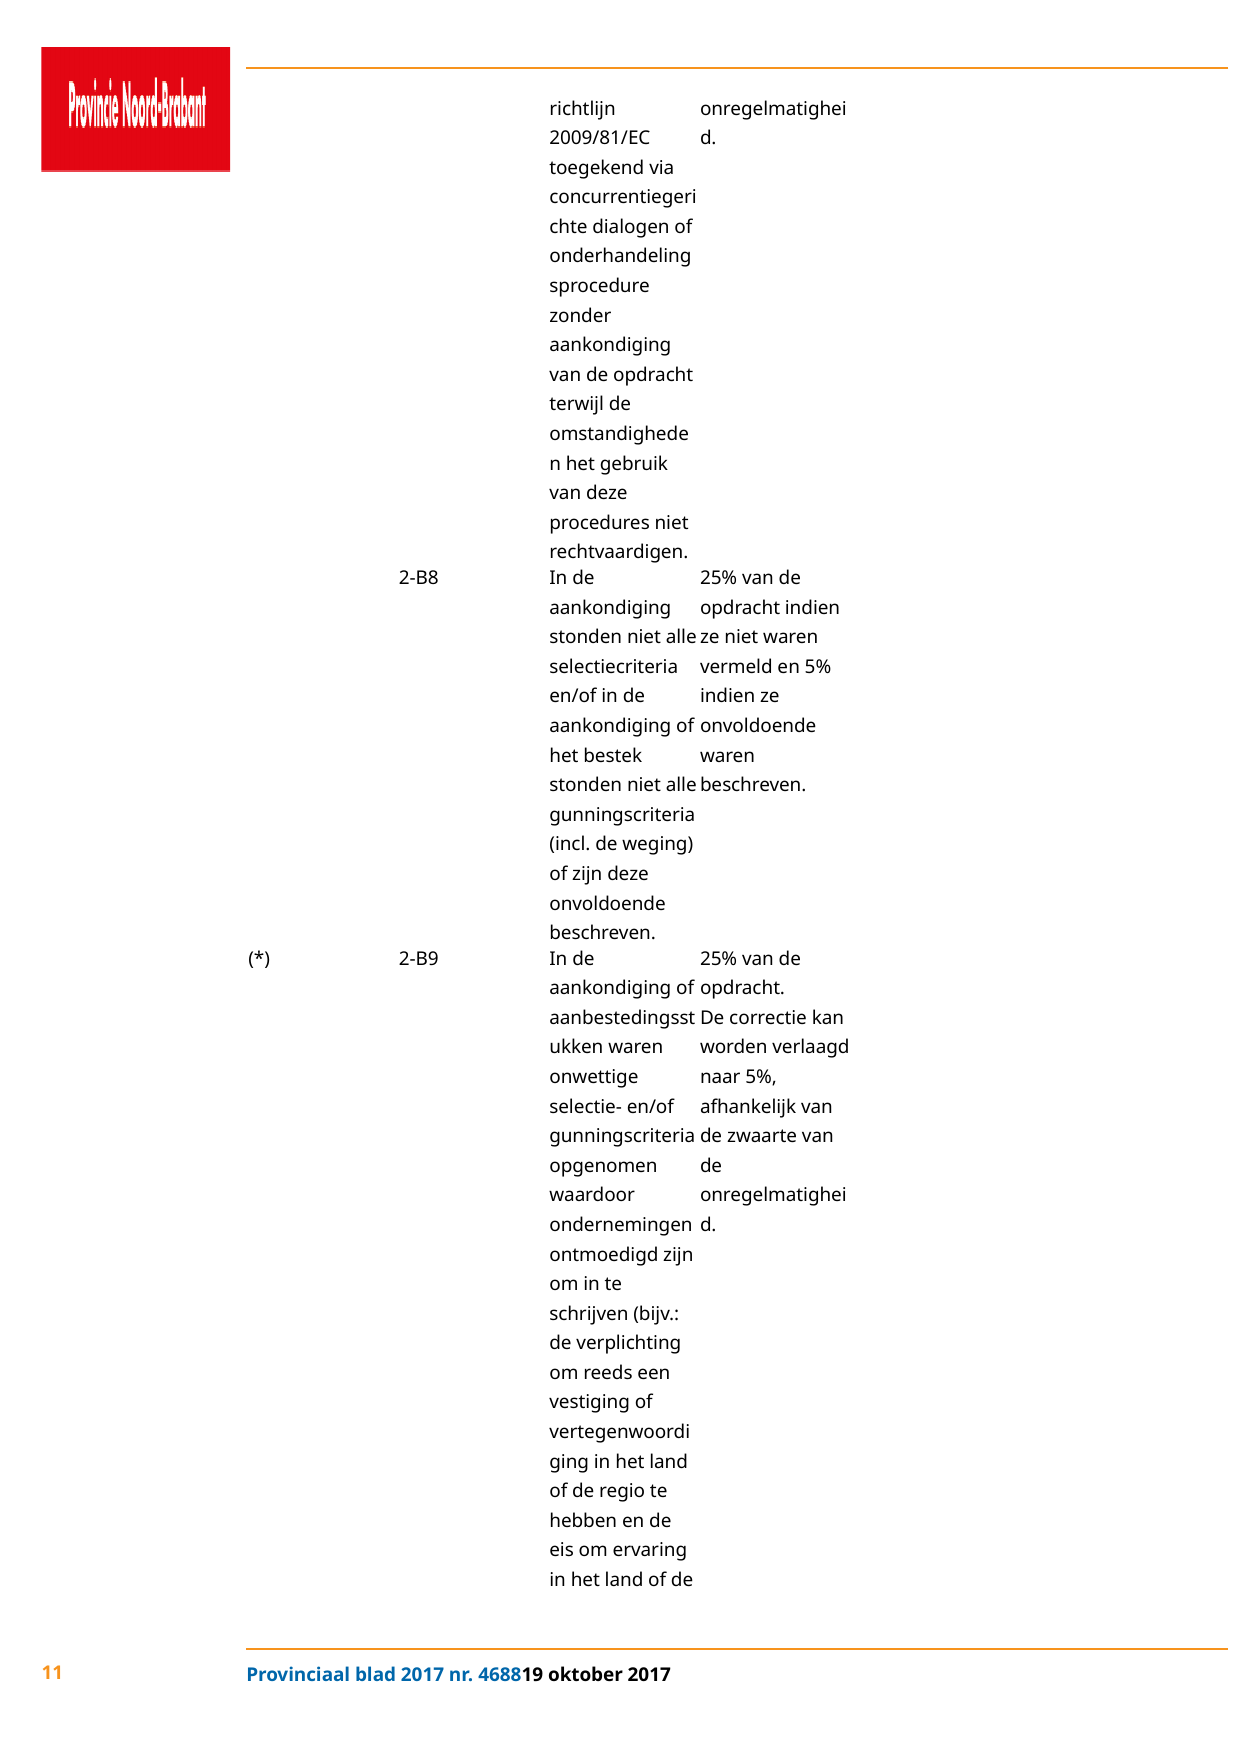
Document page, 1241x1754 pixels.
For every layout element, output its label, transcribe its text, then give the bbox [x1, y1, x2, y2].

table_cell onregelmatigheid. [700, 95, 850, 564]
table_cell [248, 564, 398, 945]
table_cell 25% van de opdracht. De correctie kan worden verlaagd naar 5%, afhankelijk van de zwaarte van de onregelmatigheid. [700, 945, 850, 1592]
table_cell 2-B8 [399, 564, 549, 945]
table_cell [248, 95, 398, 564]
table_cell [850, 95, 1001, 1592]
table_cell richtlijn 2009/81/EC toegekend via concurrentiegerichte dialogen of onderhandelingsprocedure zonder aankondiging van de opdracht terwijl de omstandigheden het gebruik van deze procedures niet rechtvaardigen. [549, 95, 700, 564]
table_cell In de aankondiging stonden niet alle selectiecriteria en/of in de aankondiging of het bestek stonden niet alle gunningscriteria (incl. de weging) of zijn deze onvoldoende beschreven. [549, 564, 700, 945]
picture [41, 47, 231, 172]
table_cell 2-B9 [399, 945, 549, 1592]
table_cell [399, 95, 549, 564]
table_cell In de aankondiging of aanbestedingsstukken waren onwettige selectie- en/of gunningscriteria opgenomen waardoor ondernemingen ontmoedigd zijn om in te schrijven (bijv.: de verplichting om reeds een vestiging of vertegenwoordiging in het land of de regio te hebben en de eis om ervaring in het land of de [549, 945, 700, 1592]
table_cell 25% van de opdracht indien ze niet waren vermeld en 5% indien ze onvoldoende waren beschreven. [700, 564, 850, 945]
table_cell (*) [248, 945, 398, 1592]
